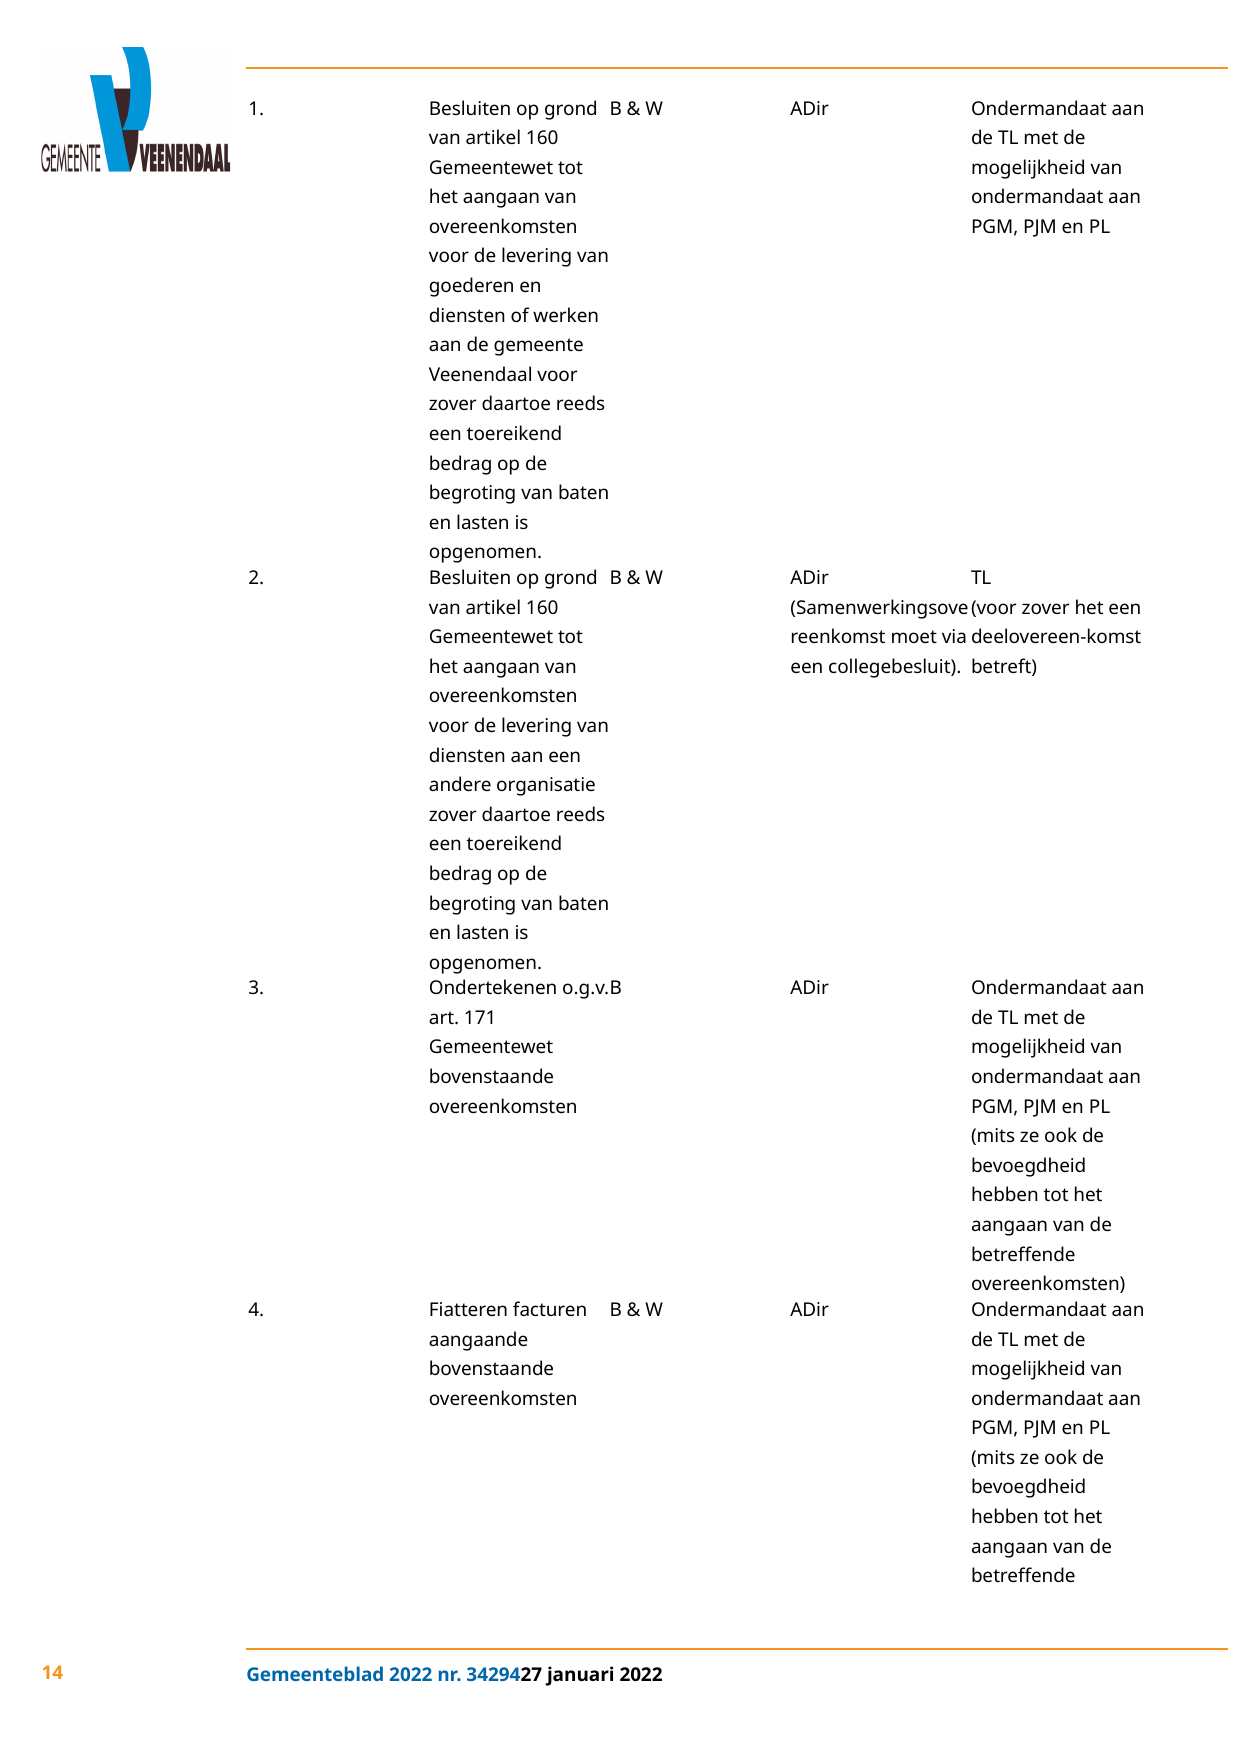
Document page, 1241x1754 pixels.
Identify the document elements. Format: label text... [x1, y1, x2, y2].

table_cell Ondermandaat aan de TL met de mogelijkheid van ondermandaat aan PGM, PJM en PL (mits ze ook de bevoegdheid hebben tot het aangaan van de betreffende overeenkomsten) [971, 975, 1152, 1296]
table_cell ADir [790, 975, 971, 1296]
table_cell Besluiten op grond van artikel 160 Gemeentewet tot het aangaan van overeenkomsten voor de levering van goederen en diensten of werken aan de gemeente Veenendaal voor zover daartoe reeds een toereikend bedrag op de begroting van baten en lasten is opgenomen. [429, 95, 609, 564]
table_cell B [609, 975, 790, 1296]
table_cell B & W [609, 564, 790, 974]
table_cell ADir [790, 1296, 971, 1588]
table_cell Besluiten op grond van artikel 160 Gemeentewet tot het aangaan van overeenkomsten voor de levering van diensten aan een andere organisatie zover daartoe reeds een toereikend bedrag op de begroting van baten en lasten is opgenomen. [429, 564, 609, 974]
table_cell ADir (Samenwerkingsovereenkomst moet via een collegebesluit). [790, 564, 971, 974]
table_cell 2. [248, 564, 429, 974]
table_cell B & W [609, 1296, 790, 1588]
table_cell Ondermandaat aan de TL met de mogelijkheid van ondermandaat aan PGM, PJM en PL (mits ze ook de bevoegdheid hebben tot het aangaan van de betreffende [971, 1296, 1152, 1588]
picture [123, 47, 231, 172]
table_cell ADir [790, 95, 971, 564]
table_cell Fiatteren facturen aangaande bovenstaande overeenkomsten [429, 1296, 609, 1588]
table_cell TL (voor zover het een deelovereen-komst betreft) [971, 564, 1152, 974]
table_cell Ondertekenen o.g.v. art. 171 Gemeentewet bovenstaande overeenkomsten [429, 975, 609, 1296]
table_cell Ondermandaat aan de TL met de mogelijkheid van ondermandaat aan PGM, PJM en PL [971, 95, 1152, 564]
picture [41, 47, 130, 172]
table_cell 1. [248, 95, 429, 564]
table_cell B & W [609, 95, 790, 564]
table_cell 3. [248, 975, 429, 1296]
table_cell 4. [248, 1296, 429, 1588]
